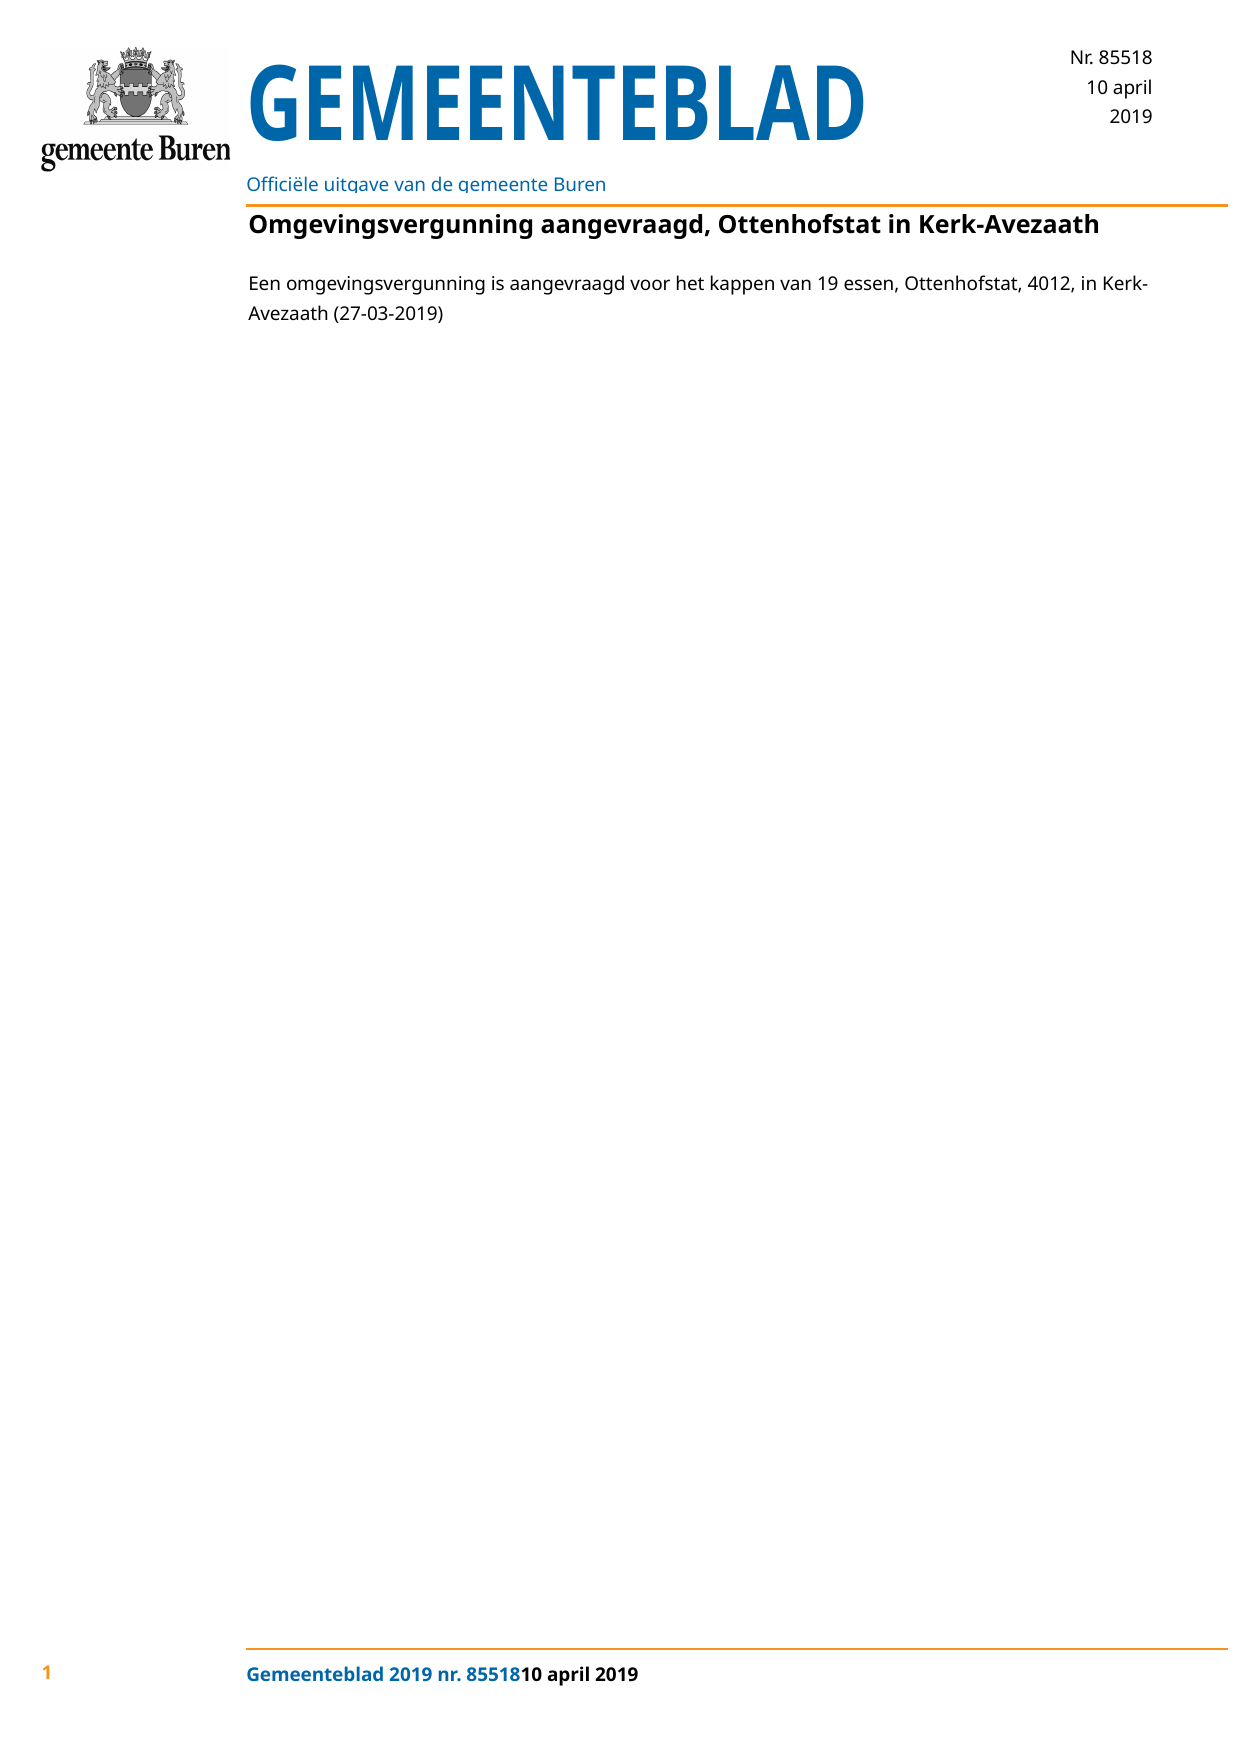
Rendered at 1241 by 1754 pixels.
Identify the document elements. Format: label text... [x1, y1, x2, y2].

text Een omgevingsvergunning is aangevraagd voor het kappen van 19 essen, Ottenhofstat, 4012, in Kerk-Avezaath (27-03-2019) [248, 270, 1152, 326]
text Omgevingsvergunning aangevraagd, Ottenhofstat in Kerk-Avezaath [248, 207, 1152, 241]
picture [41, 47, 231, 172]
